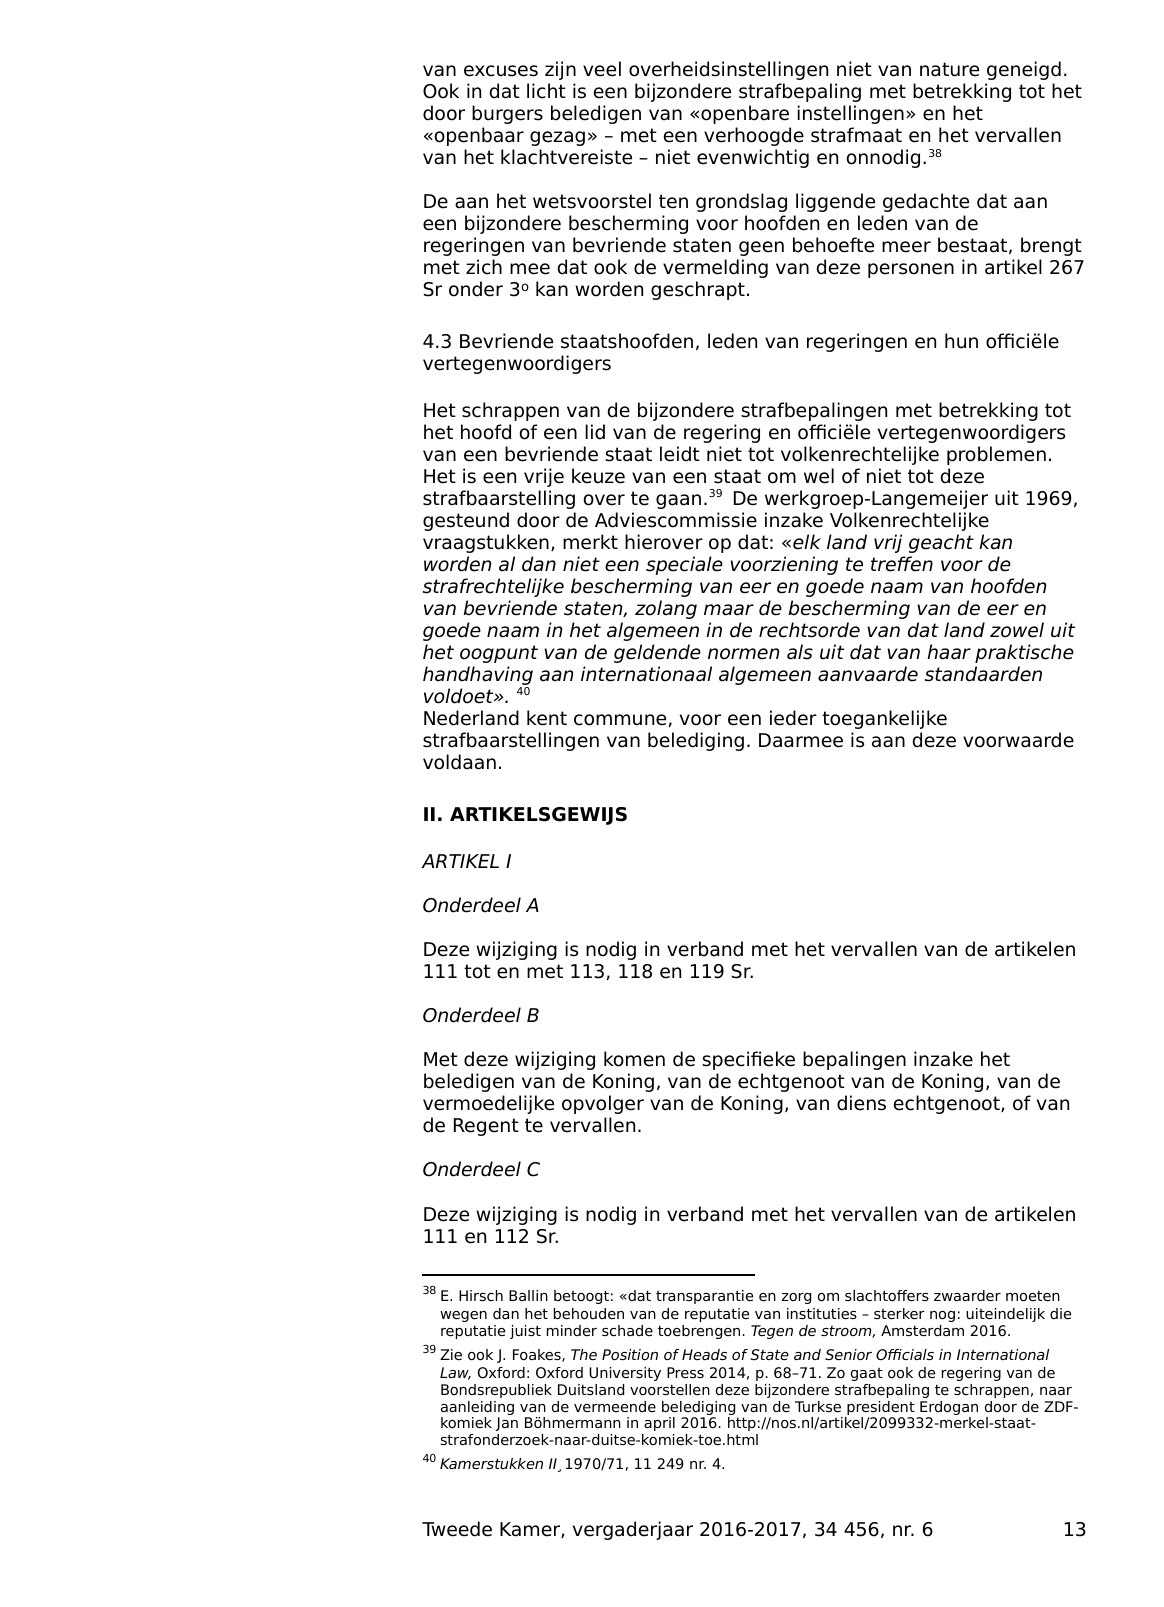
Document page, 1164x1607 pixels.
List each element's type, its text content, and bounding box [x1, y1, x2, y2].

subtitle Onderdeel A [422, 895, 1087, 917]
text Kamerstukken II¸1970/71, 11 249 nr. 4. [422, 1452, 1087, 1474]
subtitle ARTIKEL I [422, 851, 1087, 873]
subtitle Onderdeel C [422, 1159, 1087, 1181]
text Deze wijziging is nodig in verband met het vervallen van de artikelen 111 tot en met 113, 118 en 119 Sr. [422, 939, 1087, 983]
text Met deze wijziging komen de specifieke bepalingen inzake het beledigen van de Koning, van de echtgenoot van de Koning, van de vermoedelijke opvolger van de Koning, van diens echtgenoot, of van de Regent te vervallen. [422, 1049, 1087, 1137]
text Zie ook J. Foakes, The Position of Heads of State and Senior Officials in International Law, Oxford: Oxford University Press 2014, p. 68–71. Zo gaat ook de regering van de Bondsrepubliek Duitsland voorstellen deze bijzondere strafbepaling te schrappen, naar aanleiding van de vermeende belediging van de Turkse president Erdogan door de ZDF-komiek Jan Böhmermann in april 2016. http://nos.nl/artikel/2099332-merkel-staat-strafonderzoek-naar-duitse-komiek-toe.html [422, 1343, 1087, 1449]
subtitle Onderdeel B [422, 1005, 1087, 1027]
text Het schrappen van de bijzondere strafbepalingen met betrekking tot het hoofd of een lid van de regering en officiële vertegenwoordigers van een bevriende staat leidt niet tot volkenrechtelijke problemen. Het is een vrije keuze van een staat om wel of niet tot deze strafbaarstelling over te gaan. De werkgroep-Langemeijer uit 1969, gesteund door de Adviescommissie inzake Volkenrechtelijke vraagstukken, merkt hierover op dat: «elk land vrij geacht kan worden al dan niet een speciale voorziening te treffen voor de strafrechtelijke bescherming van eer en goede naam van hoofden van bevriende staten, zolang maar de bescherming van de eer en goede naam in het algemeen in de rechtsorde van dat land zowel uit het oogpunt van de geldende normen als uit dat van haar praktische handhaving aan internationaal algemeen aanvaarde standaarden voldoet». [422, 400, 1087, 708]
text De aan het wetsvoorstel ten grondslag liggende gedachte dat aan een bijzondere bescherming voor hoofden en leden van de regeringen van bevriende staten geen behoefte meer bestaat, brengt met zich mee dat ook de vermelding van deze personen in artikel 267 Sr onder 3o kan worden geschrapt. [422, 191, 1087, 301]
subtitle 4.3 Bevriende staatshoofden, leden van regeringen en hun officiële vertegenwoordigers [422, 331, 1087, 375]
subtitle II. ARTIKELSGEWIJS [422, 804, 1087, 826]
text van excuses zijn veel overheidsinstellingen niet van nature geneigd. Ook in dat licht is een bijzondere strafbepaling met betrekking tot het door burgers beledigen van «openbare instellingen» en het «openbaar gezag» – met een verhoogde strafmaat en het vervallen van het klachtvereiste – niet evenwichtig en onnodig. [422, 59, 1087, 169]
text E. Hirsch Ballin betoogt: «dat transparantie en zorg om slachtoffers zwaarder moeten wegen dan het behouden van de reputatie van instituties – sterker nog: uiteindelijk die reputatie juist minder schade toebrengen. Tegen de stroom, Amsterdam 2016. [422, 1284, 1087, 1340]
text Deze wijziging is nodig in verband met het vervallen van de artikelen 111 en 112 Sr. [422, 1203, 1087, 1247]
text Nederland kent commune, voor een ieder toegankelijke strafbaarstellingen van belediging. Daarmee is aan deze voorwaarde voldaan. [422, 708, 1087, 774]
